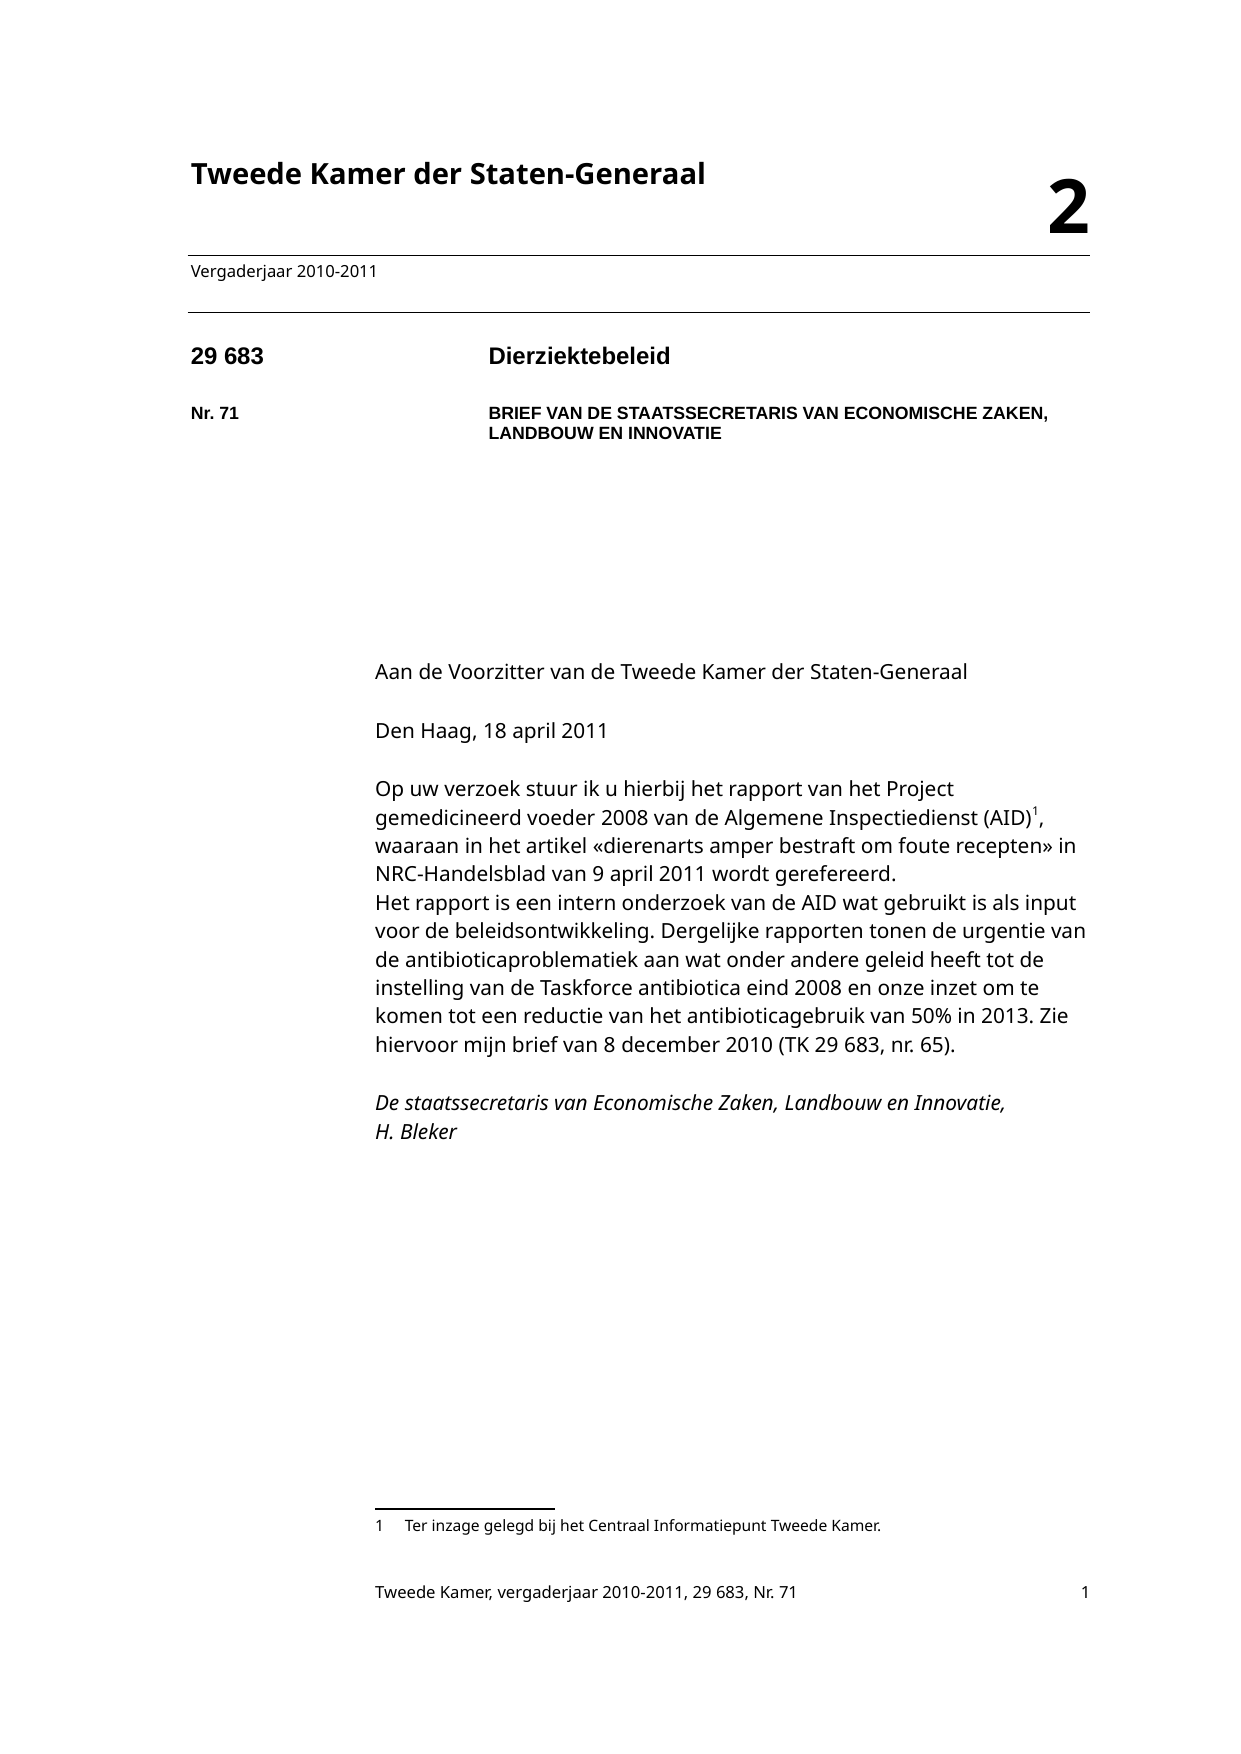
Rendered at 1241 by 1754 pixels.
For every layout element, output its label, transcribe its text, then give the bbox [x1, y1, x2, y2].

table_header Tweede Kamer der Staten-Generaal [188, 150, 909, 255]
table_cell Dierziektebeleid [485, 339, 1090, 399]
table_cell [485, 313, 1090, 339]
table_cell Nr. 71 [188, 399, 485, 539]
table_cell BRIEF VAN DE STAATSSECRETARIS VAN ECONOMISCHE ZAKEN, LANDBOUW EN INNOVATIE [485, 399, 1090, 539]
table_cell [188, 313, 485, 339]
text Aan de Voorzitter van de Tweede Kamer der Staten-Generaal [375, 657, 1090, 686]
text De staatssecretaris van Economische Zaken, Landbouw en Innovatie, [375, 1088, 1090, 1117]
text H. Bleker [375, 1117, 1090, 1145]
text Ter inzage gelegd bij het Centraal Informatiepunt Tweede Kamer. [375, 1508, 1090, 1536]
table_header 2 [910, 150, 1090, 255]
table_cell [485, 256, 1090, 312]
text Den Haag, 18 april 2011 [375, 716, 1090, 744]
table_cell Vergaderjaar 2010-2011 [188, 256, 485, 312]
text Op uw verzoek stuur ik u hierbij het rapport van het Project gemedicineerd voeder 2008 van de Algemene Inspectiedienst (AID), waaraan in het artikel «dierenarts amper bestraft om foute recepten» in NRC-Handelsblad van 9 april 2011 wordt gerefereerd. [375, 774, 1090, 888]
table_cell 29 683 [188, 339, 485, 399]
text Het rapport is een intern onderzoek van de AID wat gebruikt is als input voor de beleidsontwikkeling. Dergelijke rapporten tonen de urgentie van de antibioticaproblematiek aan wat onder andere geleid heeft tot de instelling van de Taskforce antibiotica eind 2008 en onze inzet om te komen tot een reductie van het antibioticagebruik van 50% in 2013. Zie hiervoor mijn brief van 8 december 2010 (TK 29 683, nr. 65). [375, 888, 1090, 1058]
